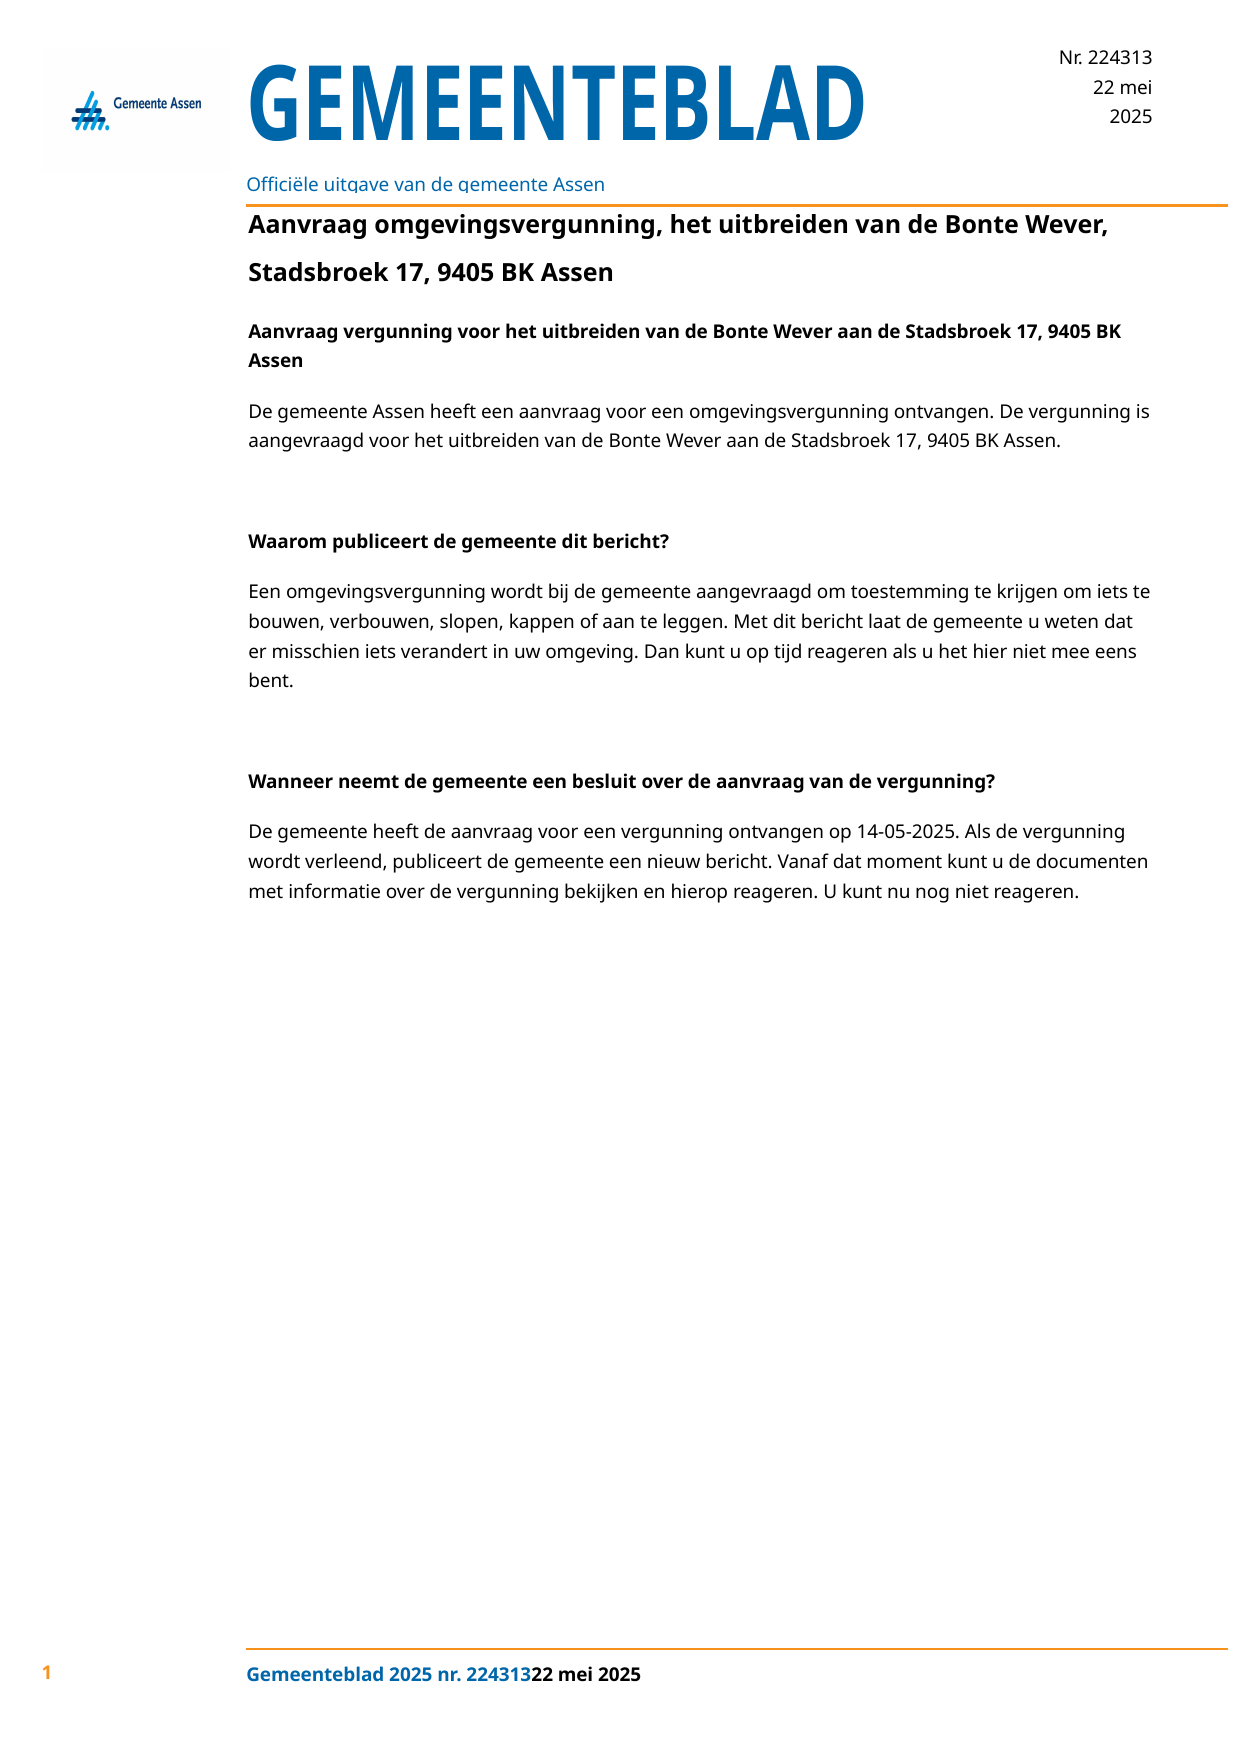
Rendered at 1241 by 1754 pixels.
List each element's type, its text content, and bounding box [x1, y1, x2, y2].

text Aanvraag vergunning voor het uitbreiden van de Bonte Wever aan de Stadsbroek 17, 9405 BK Assen [248, 318, 1152, 373]
text De gemeente heeft de aanvraag voor een vergunning ontvangen op 14-05-2025. Als de vergunning wordt verleend, publiceert de gemeente een nieuw bericht. Vanaf dat moment kunt u de documenten met informatie over de vergunning bekijken en hierop reageren. U kunt nu nog niet reageren. [248, 819, 1152, 904]
text De gemeente Assen heeft een aanvraag voor een omgevingsvergunning ontvangen. De vergunning is aangevraagd voor het uitbreiden van de Bonte Wever aan de Stadsbroek 17, 9405 BK Assen. [248, 398, 1152, 453]
text Waarom publiceert de gemeente dit bericht? [248, 528, 1152, 554]
text Aanvraag omgevingsvergunning, het uitbreiden van de Bonte Wever, Stadsbroek 17, 9405 BK Assen [248, 207, 1152, 288]
picture [41, 47, 231, 172]
text Wanneer neemt de gemeente een besluit over de aanvraag van de vergunning? [248, 768, 1152, 794]
text Een omgevingsvergunning wordt bij de gemeente aangevraagd om toestemming te krijgen om iets te bouwen, verbouwen, slopen, kappen of aan te leggen. Met dit bericht laat de gemeente u weten dat er misschien iets verandert in uw omgeving. Dan kunt u op tijd reageren als u het hier niet mee eens bent. [248, 579, 1152, 693]
